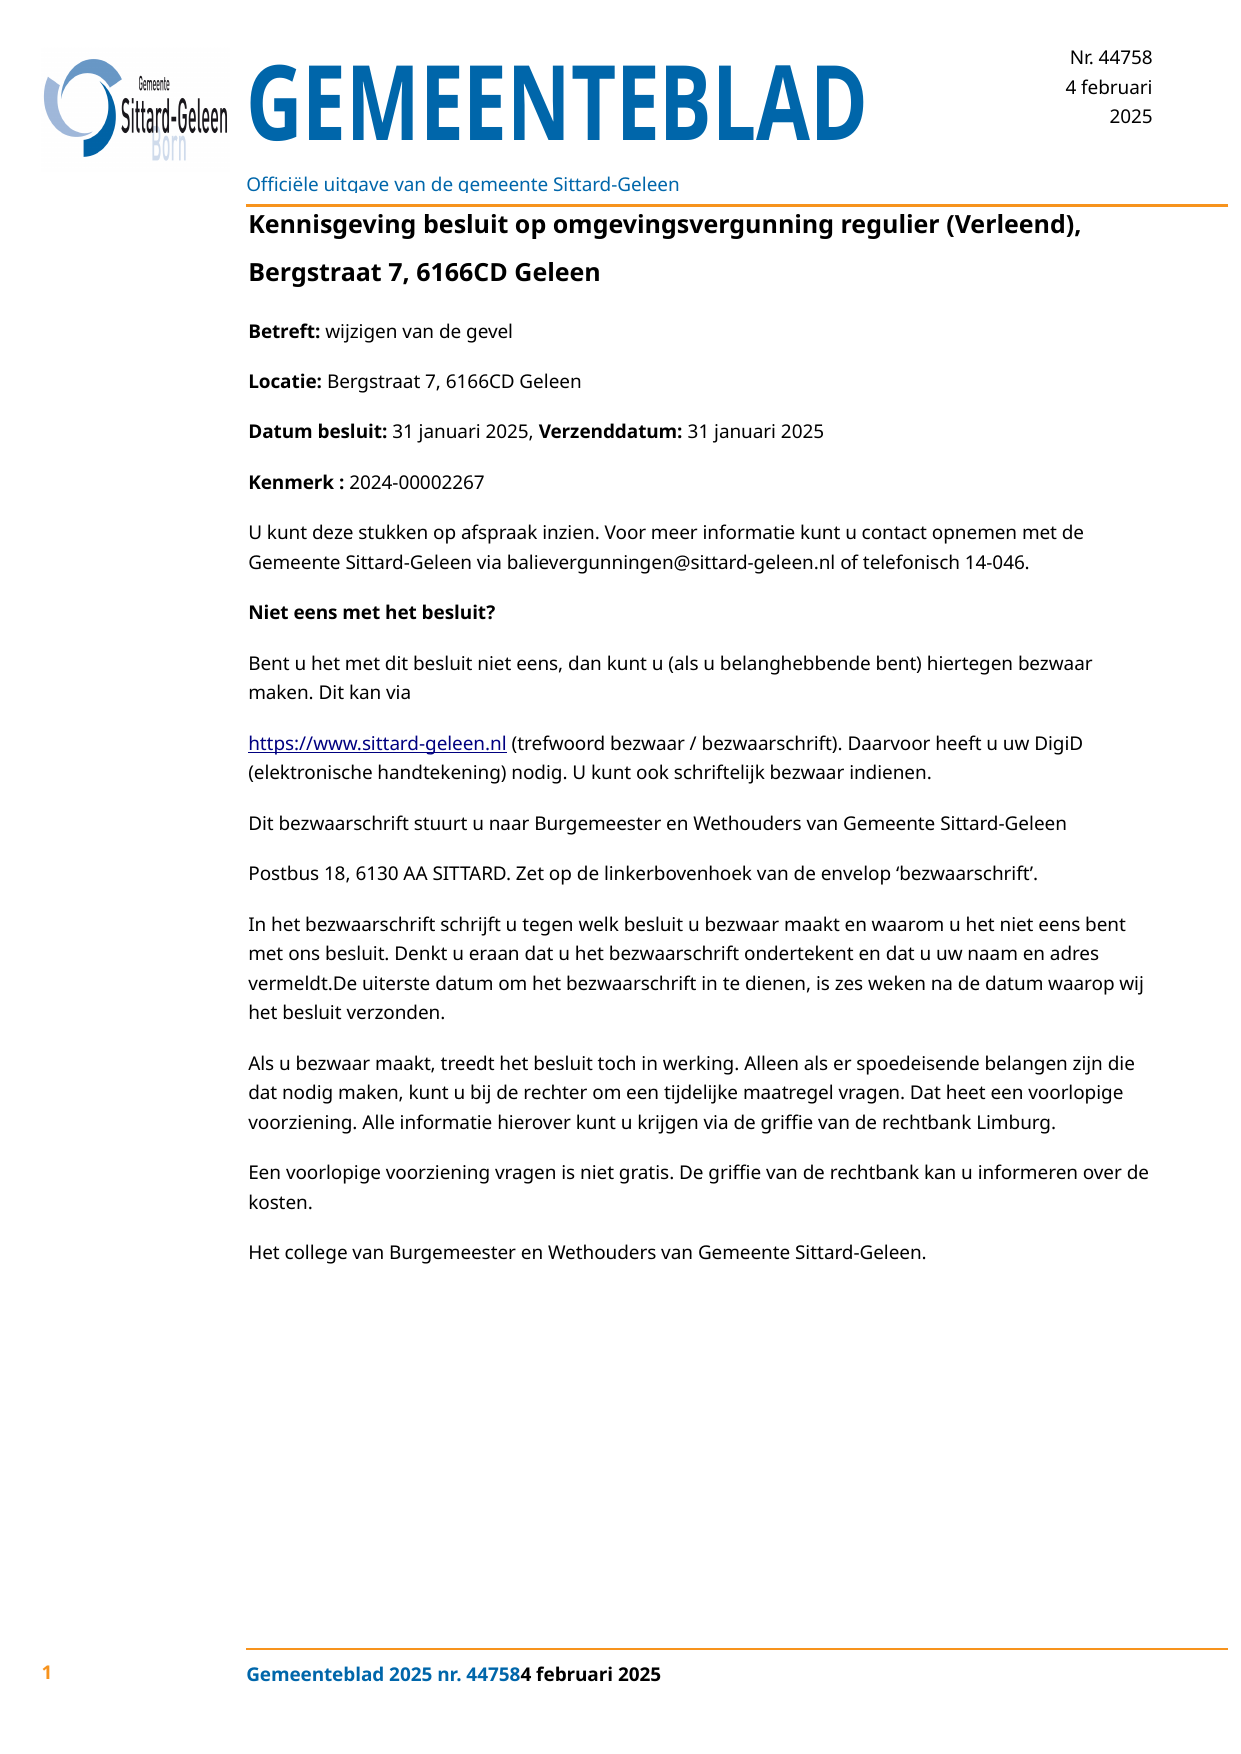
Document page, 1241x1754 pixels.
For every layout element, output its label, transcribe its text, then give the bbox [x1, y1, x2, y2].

text Als u bezwaar maakt, treedt het besluit toch in werking. Alleen als er spoedeisende belangen zijn die dat nodig maken, kunt u bij de rechter om een tijdelijke maatregel vragen. Dat heet een voorlopige voorziening. Alle informatie hierover kunt u krijgen via de griffie van de rechtbank Limburg. [248, 1050, 1152, 1135]
text Betreft: wijzigen van de gevel [248, 318, 1152, 344]
picture [41, 47, 231, 172]
text Locatie: Bergstraat 7, 6166CD Geleen [248, 368, 1152, 394]
text Bent u het met dit besluit niet eens, dan kunt u (als u belanghebbende bent) hiertegen bezwaar maken. Dit kan via [248, 650, 1152, 705]
text Datum besluit: 31 januari 2025, Verzenddatum: 31 januari 2025 [248, 419, 1152, 444]
text Kenmerk : 2024-00002267 [248, 469, 1152, 495]
text Het college van Burgemeester en Wethouders van Gemeente Sittard-Geleen. [248, 1239, 1152, 1265]
text Kennisgeving besluit op omgevingsvergunning regulier (Verleend), Bergstraat 7, 6166CD Geleen [248, 207, 1152, 288]
text U kunt deze stukken op afspraak inzien. Voor meer informatie kunt u contact opnemen met de Gemeente Sittard-Geleen via balievergunningen@sittard-geleen.nl of telefonisch 14-046. [248, 519, 1152, 575]
text In het bezwaarschrift schrijft u tegen welk besluit u bezwaar maakt en waarom u het niet eens bent met ons besluit. Denkt u eraan dat u het bezwaarschrift ondertekent en dat u uw naam en adres vermeldt.De uiterste datum om het bezwaarschrift in te dienen, is zes weken na de datum waarop wij het besluit verzonden. [248, 911, 1152, 1025]
text Dit bezwaarschrift stuurt u naar Burgemeester en Wethouders van Gemeente Sittard-Geleen [248, 810, 1152, 836]
text Een voorlopige voorziening vragen is niet gratis. De griffie van de rechtbank kan u informeren over de kosten. [248, 1159, 1152, 1215]
text https://www.sittard-geleen.nl (trefwoord bezwaar / bezwaarschrift). Daarvoor heeft u uw DigiD (elektronische handtekening) nodig. U kunt ook schriftelijk bezwaar indienen. [248, 730, 1152, 785]
text Postbus 18, 6130 AA SITTARD. Zet op de linkerbovenhoek van de envelop ‘bezwaarschrift’. [248, 860, 1152, 886]
text Niet eens met het besluit? [248, 599, 1152, 625]
